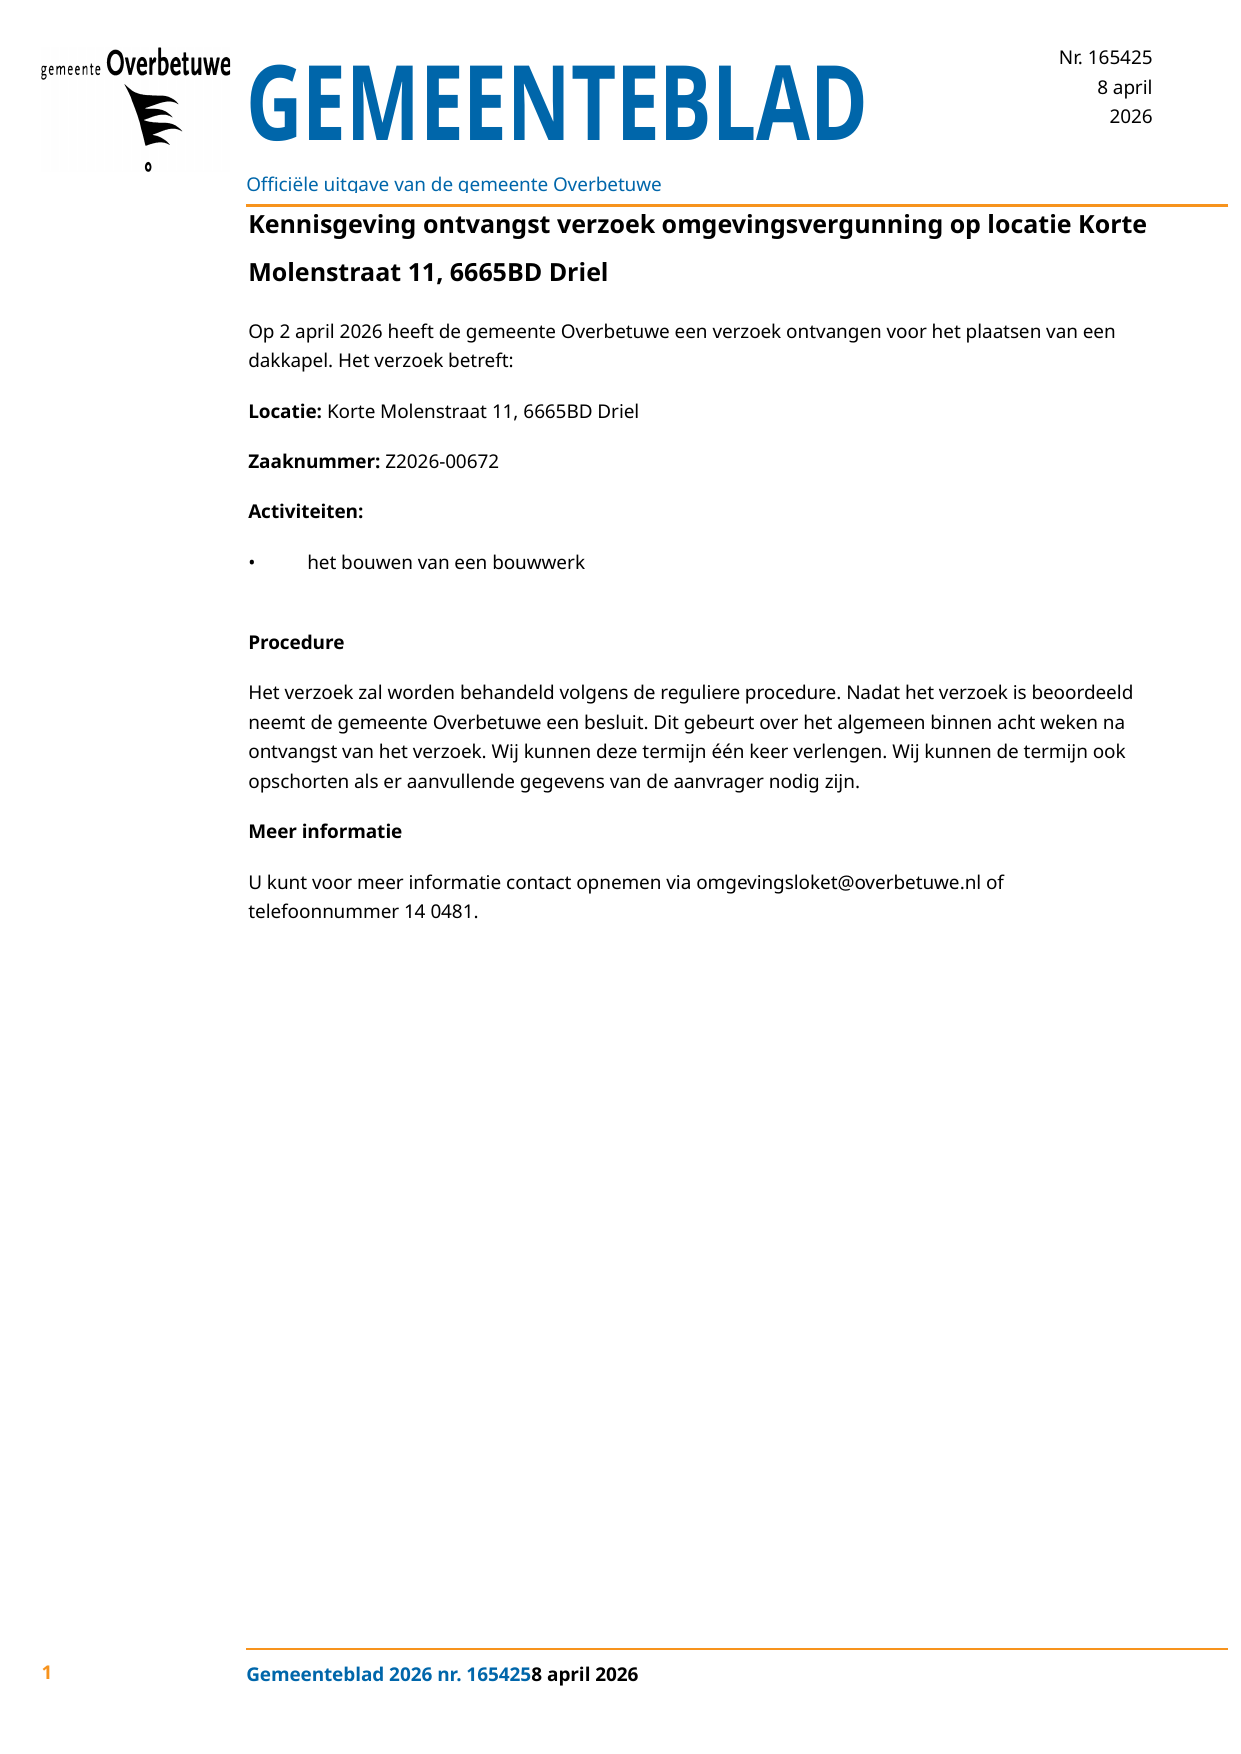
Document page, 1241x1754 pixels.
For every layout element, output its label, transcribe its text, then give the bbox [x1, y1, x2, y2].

text Het verzoek zal worden behandeld volgens de reguliere procedure. Nadat het verzoek is beoordeeld neemt de gemeente Overbetuwe een besluit. Dit gebeurt over het algemeen binnen acht weken na ontvangst van het verzoek. Wij kunnen deze termijn één keer verlengen. Wij kunnen de termijn ook opschorten als er aanvullende gegevens van de aanvrager nodig zijn. [248, 679, 1152, 794]
text Kennisgeving ontvangst verzoek omgevingsvergunning op locatie Korte Molenstraat 11, 6665BD Driel [248, 207, 1152, 288]
picture [41, 47, 231, 172]
text Meer informatie [248, 819, 1152, 844]
text Activiteiten: [248, 499, 1152, 524]
text Zaaknummer: Z2026-00672 [248, 448, 1152, 474]
text Locatie: Korte Molenstraat 11, 6665BD Driel [248, 398, 1152, 424]
text Procedure [248, 629, 1152, 655]
text Op 2 april 2026 heeft de gemeente Overbetuwe een verzoek ontvangen voor het plaatsen van een dakkapel. Het verzoek betreft: [248, 318, 1152, 373]
text U kunt voor meer informatie contact opnemen via omgevingsloket@overbetuwe.nl of telefoonnummer 14 0481. [248, 869, 1152, 924]
list het bouwen van een bouwwerk [248, 549, 1152, 575]
